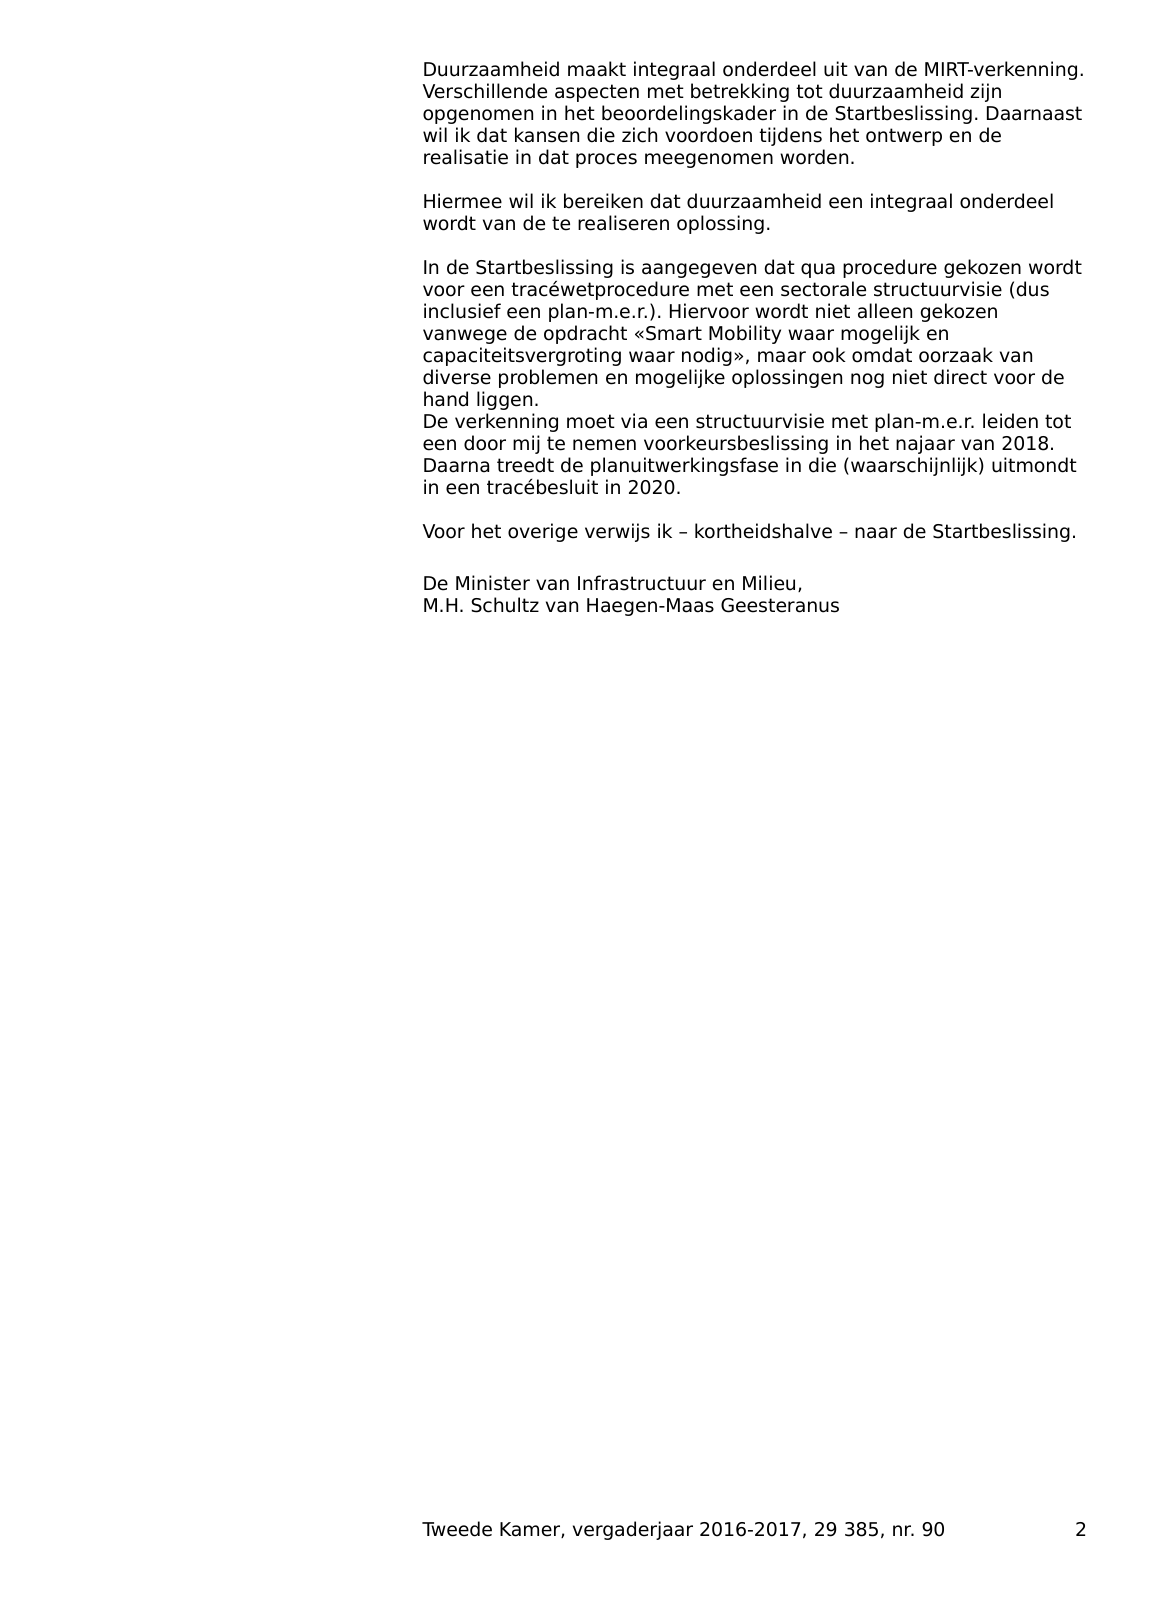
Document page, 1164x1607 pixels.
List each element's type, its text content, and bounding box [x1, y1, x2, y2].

text De Minister van Infrastructuur en Milieu, M.H. Schultz van Haegen-Maas Geesteranus [422, 573, 1087, 617]
text De verkenning moet via een structuurvisie met plan-m.e.r. leiden tot een door mij te nemen voorkeursbeslissing in het najaar van 2018. Daarna treedt de planuitwerkingsfase in die (waarschijnlijk) uitmondt in een tracébesluit in 2020. [422, 411, 1087, 499]
text Hiermee wil ik bereiken dat duurzaamheid een integraal onderdeel wordt van de te realiseren oplossing. [422, 191, 1087, 235]
text In de Startbeslissing is aangegeven dat qua procedure gekozen wordt voor een tracéwetprocedure met een sectorale structuurvisie (dus inclusief een plan-m.e.r.). Hiervoor wordt niet alleen gekozen vanwege de opdracht «Smart Mobility waar mogelijk en capaciteitsvergroting waar nodig», maar ook omdat oorzaak van diverse problemen en mogelijke oplossingen nog niet direct voor de hand liggen. [422, 257, 1087, 411]
text Voor het overige verwijs ik – kortheidshalve – naar de Startbeslissing. [422, 521, 1087, 543]
text Duurzaamheid maakt integraal onderdeel uit van de MIRT-verkenning. Verschillende aspecten met betrekking tot duurzaamheid zijn opgenomen in het beoordelingskader in de Startbeslissing. Daarnaast wil ik dat kansen die zich voordoen tijdens het ontwerp en de realisatie in dat proces meegenomen worden. [422, 59, 1087, 169]
